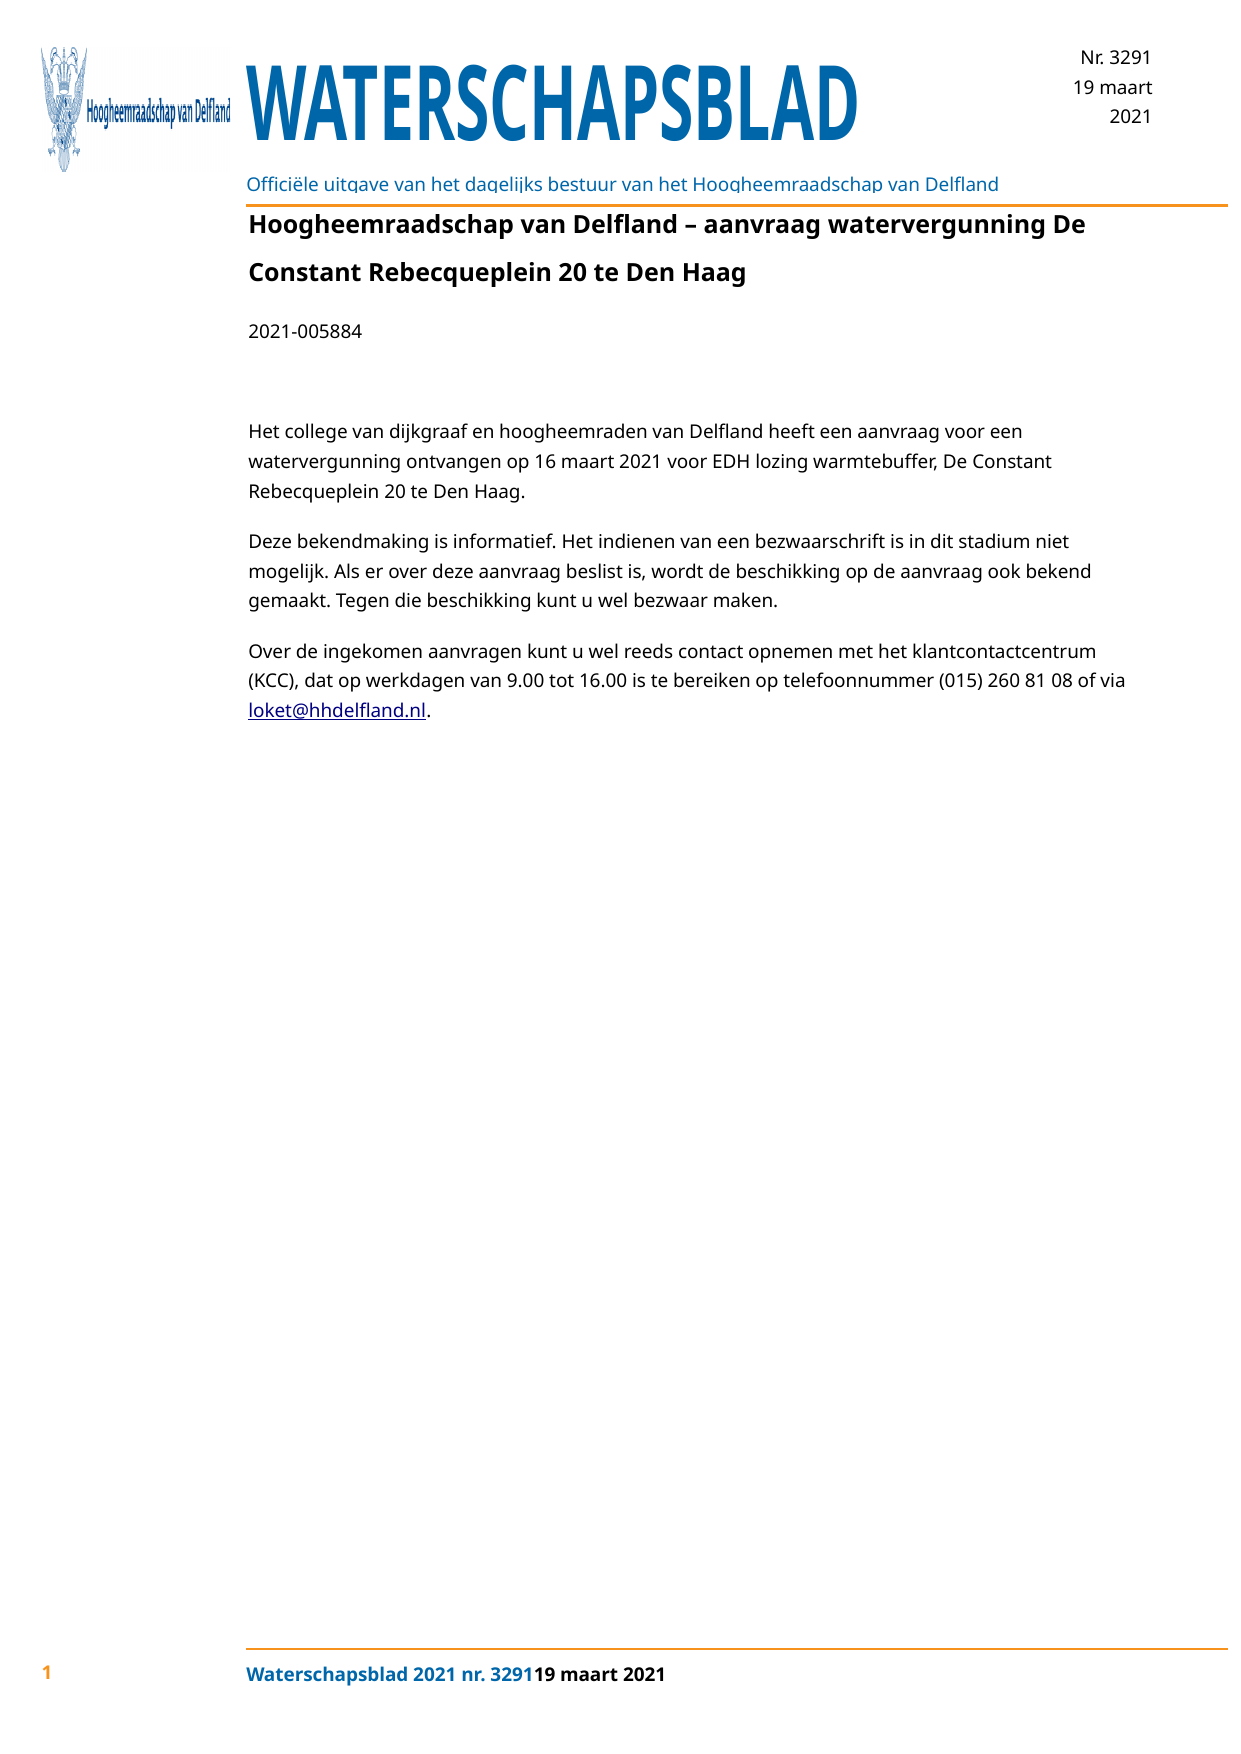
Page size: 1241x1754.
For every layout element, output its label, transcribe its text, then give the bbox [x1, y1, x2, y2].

text 2021-005884 [248, 318, 1152, 344]
text Deze bekendmaking is informatief. Het indienen van een bezwaarschrift is in dit stadium niet mogelijk. Als er over deze aanvraag beslist is, wordt de beschikking op de aanvraag ook bekend gemaakt. Tegen die beschikking kunt u wel bezwaar maken. [248, 528, 1152, 613]
text Over de ingekomen aanvragen kunt u wel reeds contact opnemen met het klantcontactcentrum (KCC), dat op werkdagen van 9.00 tot 16.00 is te bereiken op telefoonnummer (015) 260 81 08 of via loket@hhdelfland.nl. [248, 638, 1152, 723]
text Hoogheemraadschap van Delfland – aanvraag watervergunning De Constant Rebecqueplein 20 te Den Haag [248, 207, 1152, 288]
picture [41, 47, 231, 172]
text Het college van dijkgraaf en hoogheemraden van Delfland heeft een aanvraag voor een watervergunning ontvangen op 16 maart 2021 voor EDH lozing warmtebuffer, De Constant Rebecqueplein 20 te Den Haag. [248, 419, 1152, 504]
